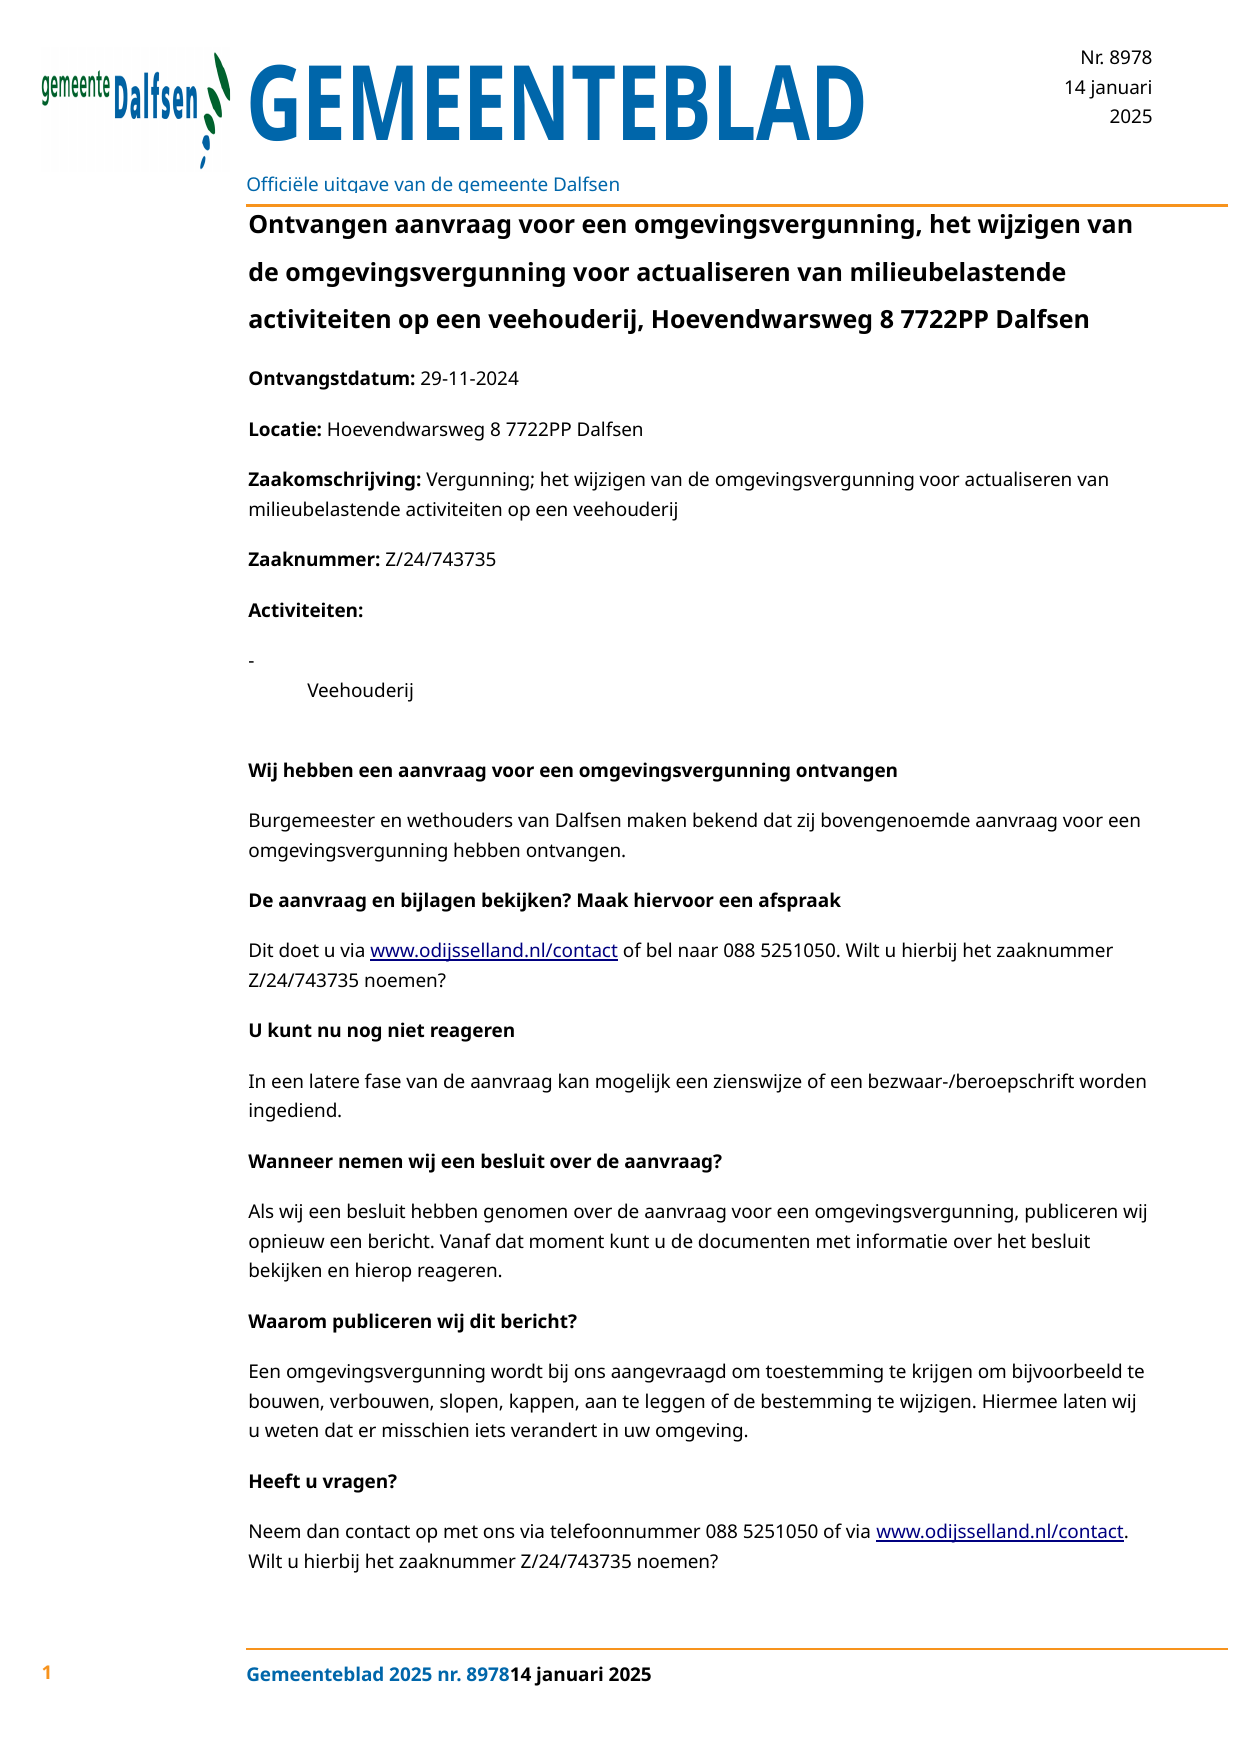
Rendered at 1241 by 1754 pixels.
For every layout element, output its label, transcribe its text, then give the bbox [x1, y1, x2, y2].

text Wij hebben een aanvraag voor een omgevingsvergunning ontvangen [248, 757, 1152, 782]
text Als wij een besluit hebben genomen over de aanvraag voor een omgevingsvergunning, publiceren wij opnieuw een bericht. Vanaf dat moment kunt u de documenten met informatie over het besluit bekijken en hierop reageren. [248, 1198, 1152, 1283]
text Een omgevingsvergunning wordt bij ons aangevraagd om toestemming te krijgen om bijvoorbeeld te bouwen, verbouwen, slopen, kappen, aan te leggen of de bestemming te wijzigen. Hiermee laten wij u weten dat er misschien iets verandert in uw omgeving. [248, 1358, 1152, 1443]
text U kunt nu nog niet reageren [248, 1018, 1152, 1043]
text Activiteiten: [248, 597, 1152, 622]
text Neem dan contact op met ons via telefoonnummer 088 5251050 of via www.odijsselland.nl/contact. Wilt u hierbij het zaaknummer Z/24/743735 noemen? [248, 1518, 1152, 1574]
text Waarom publiceren wij dit bericht? [248, 1308, 1152, 1334]
text Wanneer nemen wij een besluit over de aanvraag? [248, 1148, 1152, 1174]
picture [41, 47, 231, 172]
list Veehouderij [248, 677, 1152, 702]
text Heeft u vragen? [248, 1468, 1152, 1494]
text Dit doet u via www.odijsselland.nl/contact of bel naar 088 5251050. Wilt u hierbij het zaaknummer Z/24/743735 noemen? [248, 938, 1152, 993]
text Burgemeester en wethouders van Dalfsen maken bekend dat zij bovengenoemde aanvraag voor een omgevingsvergunning hebben ontvangen. [248, 807, 1152, 862]
text Zaaknummer: Z/24/743735 [248, 546, 1152, 572]
text Ontvangen aanvraag voor een omgevingsvergunning, het wijzigen van de omgevingsvergunning voor actualiseren van milieubelastende activiteiten op een veehouderij, Hoevendwarsweg 8 7722PP Dalfsen [248, 207, 1152, 336]
text Ontvangstdatum: 29-11-2024 [248, 366, 1152, 391]
text Zaakomschrijving: Vergunning; het wijzigen van de omgevingsvergunning voor actualiseren van milieubelastende activiteiten op een veehouderij [248, 466, 1152, 522]
text In een latere fase van de aanvraag kan mogelijk een zienswijze of een bezwaar-/beroepschrift worden ingediend. [248, 1068, 1152, 1123]
text De aanvraag en bijlagen bekijken? Maak hiervoor een afspraak [248, 887, 1152, 913]
text Locatie: Hoevendwarsweg 8 7722PP Dalfsen [248, 416, 1152, 442]
